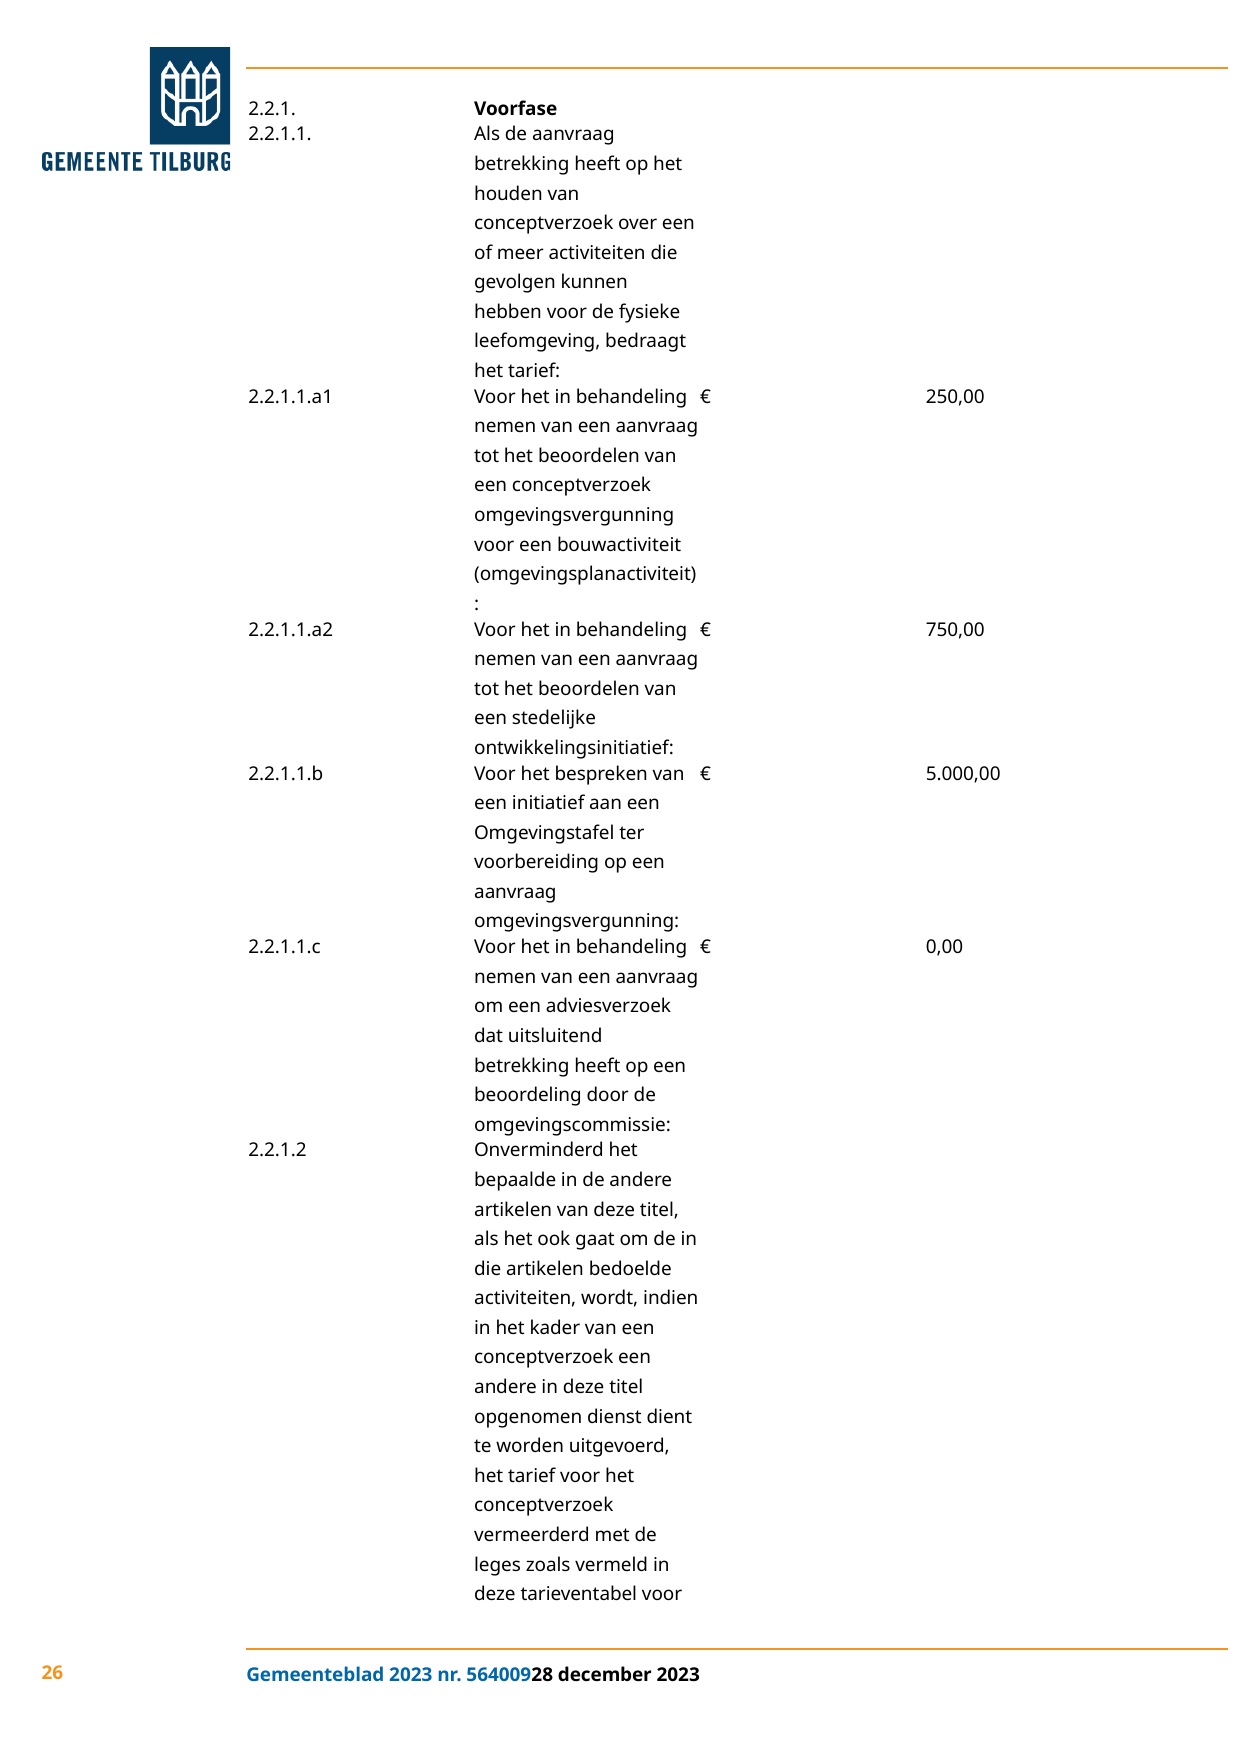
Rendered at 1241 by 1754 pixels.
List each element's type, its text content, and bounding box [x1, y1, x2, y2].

table_cell Voor het in behandeling nemen van een aanvraag tot het beoordelen van een conceptverzoek omgevingsvergunning voor een bouwactiviteit (omgevingsplanactiviteit): [474, 383, 700, 616]
table_cell 250,00 [926, 383, 1152, 616]
picture [41, 47, 231, 172]
table_cell [926, 121, 1152, 383]
table_header [700, 95, 926, 121]
table_header [926, 95, 1152, 121]
table_header 2.2.1. [248, 95, 474, 121]
table_cell 750,00 [926, 616, 1152, 760]
table_cell € [700, 934, 926, 1137]
table_cell € [700, 760, 926, 933]
table_cell 2.2.1.1.c [248, 934, 474, 1137]
table_cell 2.2.1.1.b [248, 760, 474, 933]
table_cell Voor het in behandeling nemen van een aanvraag tot het beoordelen van een stedelijke ontwikkelingsinitiatief: [474, 616, 700, 760]
table_cell 2.2.1.2 [248, 1137, 474, 1606]
table_cell 5.000,00 [926, 760, 1152, 933]
table_cell Onverminderd het bepaalde in de andere artikelen van deze titel, als het ook gaat om de in die artikelen bedoelde activiteiten, wordt, indien in het kader van een conceptverzoek een andere in deze titel opgenomen dienst dient te worden uitgevoerd, het tarief voor het conceptverzoek vermeerderd met de leges zoals vermeld in deze tarieventabel voor [474, 1137, 700, 1606]
table_cell [926, 1137, 1152, 1606]
table_cell € [700, 383, 926, 616]
table_cell € [700, 616, 926, 760]
table_cell 0,00 [926, 934, 1152, 1137]
table_cell Als de aanvraag betrekking heeft op het houden van conceptverzoek over een of meer activiteiten die gevolgen kunnen hebben voor de fysieke leefomgeving, bedraagt het tarief: [474, 121, 700, 383]
table_cell [700, 1137, 926, 1606]
table_cell [700, 121, 926, 383]
table_cell 2.2.1.1.a1 [248, 383, 474, 616]
table_cell Voor het bespreken van een initiatief aan een Omgevingstafel ter voorbereiding op een aanvraag omgevingsvergunning: [474, 760, 700, 933]
table_cell 2.2.1.1.a2 [248, 616, 474, 760]
table_header Voorfase [474, 95, 700, 121]
table_cell 2.2.1.1. [248, 121, 474, 383]
table_cell Voor het in behandeling nemen van een aanvraag om een adviesverzoek dat uitsluitend betrekking heeft op een beoordeling door de omgevingscommissie: [474, 934, 700, 1137]
